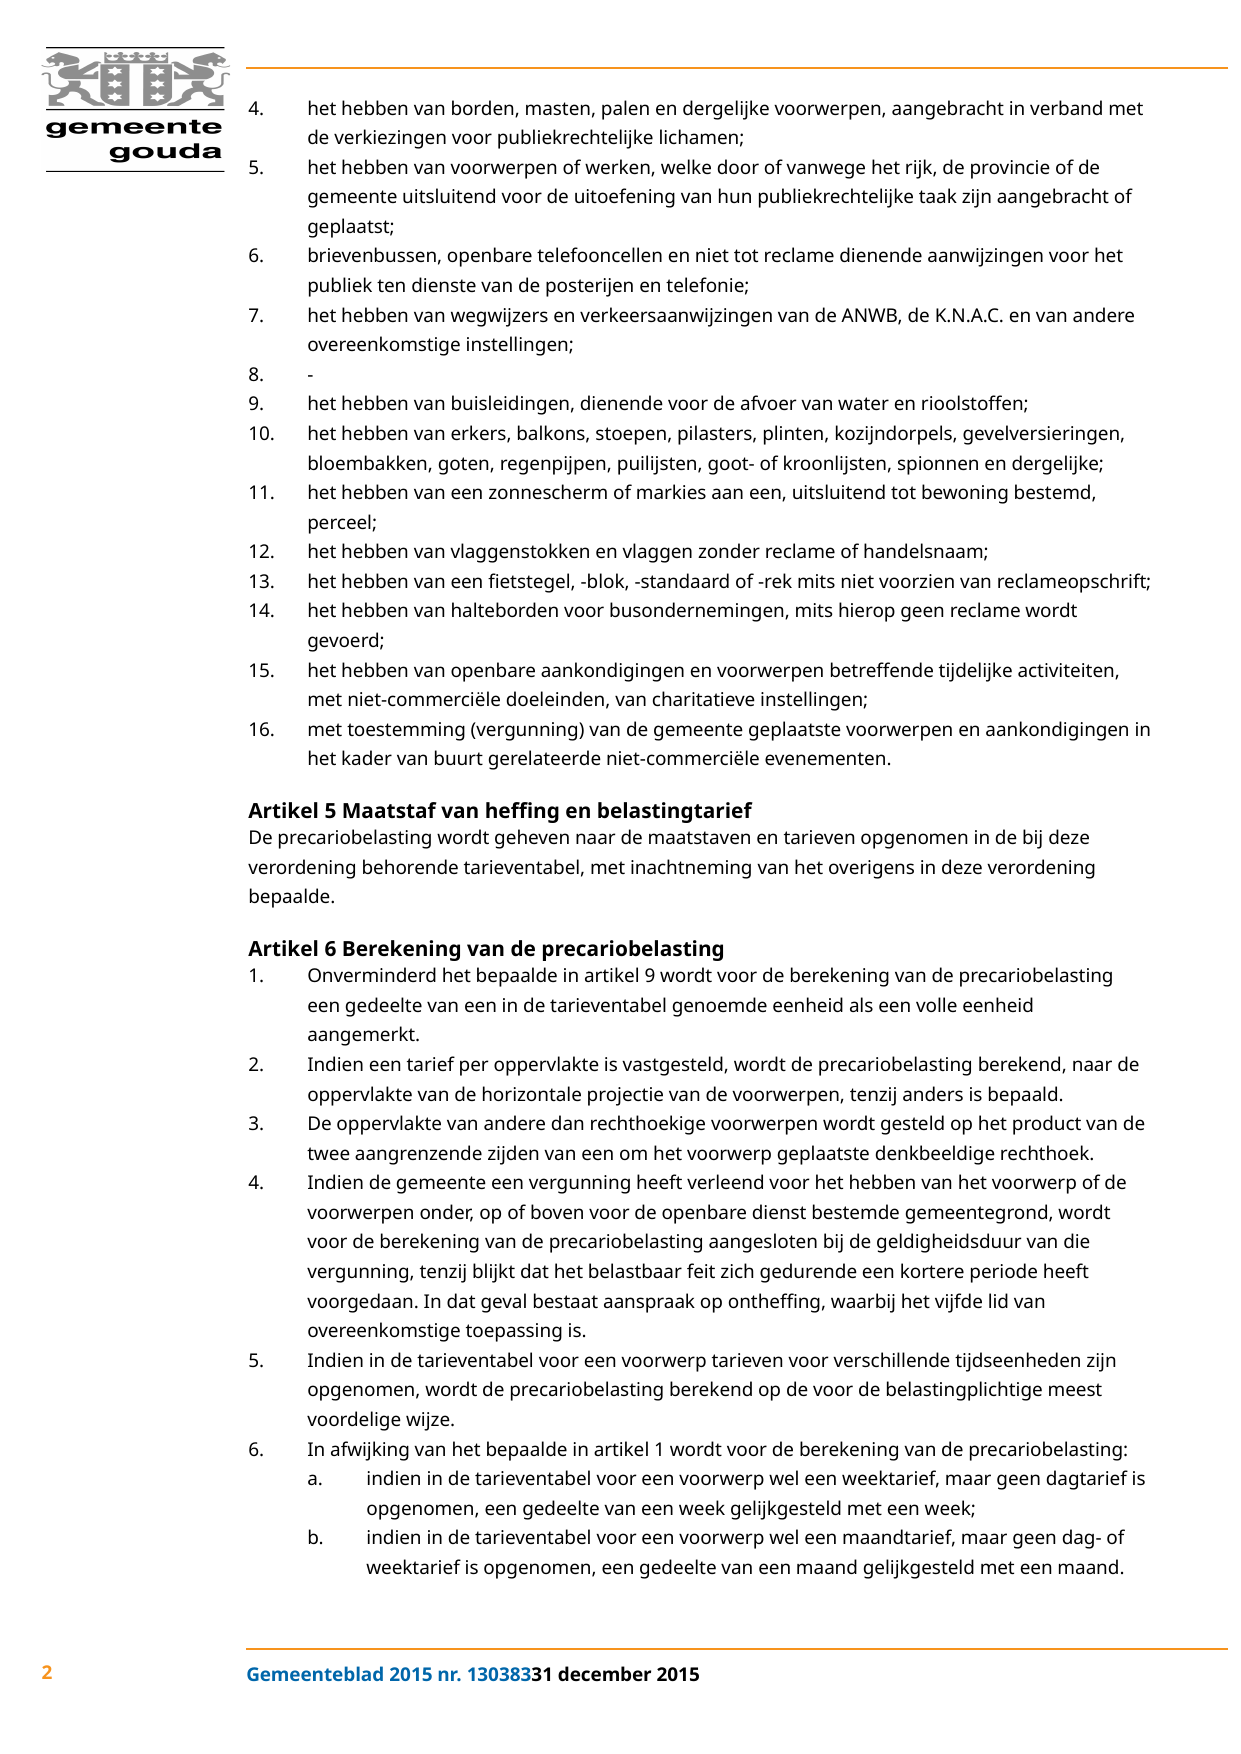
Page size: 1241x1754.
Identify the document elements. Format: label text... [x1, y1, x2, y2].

list het hebben van buisleidingen, dienende voor de afvoer van water en rioolstoffen; [248, 391, 1152, 416]
text De precariobelasting wordt geheven naar de maatstaven en tarieven opgenomen in de bij deze verordening behorende tarieventabel, met inachtneming van het overigens in deze verordening bepaalde. [248, 824, 1152, 909]
list Indien in de tarieventabel voor een voorwerp tarieven voor verschillende tijdseenheden zijn opgenomen, wordt de precariobelasting berekend op de voor de belastingplichtige meest voordelige wijze. [248, 1347, 1152, 1432]
list het hebben van vlaggenstokken en vlaggen zonder reclame of handelsnaam; [248, 538, 1152, 564]
picture [41, 47, 231, 172]
list het hebben van halteborden voor busondernemingen, mits hierop geen reclame wordt gevoerd; [248, 598, 1152, 653]
list - [248, 361, 1152, 387]
list Indien de gemeente een vergunning heeft verleend voor het hebben van het voorwerp of de voorwerpen onder, op of boven voor de openbare dienst bestemde gemeentegrond, wordt voor de berekening van de precariobelasting aangesloten bij de geldigheidsduur van die vergunning, tenzij blijkt dat het belastbaar feit zich gedurende een kortere periode heeft voorgedaan. In dat geval bestaat aanspraak op ontheffing, waarbij het vijfde lid van overeenkomstige toepassing is. [248, 1169, 1152, 1343]
list Onverminderd het bepaalde in artikel 9 wordt voor de berekening van de precariobelasting een gedeelte van een in de tarieventabel genoemde eenheid als een volle eenheid aangemerkt. [248, 962, 1152, 1047]
text Artikel 6 Berekening van de precariobelasting [248, 934, 1152, 962]
text Artikel 5 Maatstaf van heffing en belastingtarief [248, 796, 1152, 824]
list het hebben van voorwerpen of werken, welke door of vanwege het rijk, de provincie of de gemeente uitsluitend voor de uitoefening van hun publiekrechtelijke taak zijn aangebracht of geplaatst; [248, 154, 1152, 239]
list indien in de tarieventabel voor een voorwerp wel een weektarief, maar geen dagtarief is opgenomen, een gedeelte van een week gelijkgesteld met een week; [307, 1465, 1152, 1521]
list Indien een tarief per oppervlakte is vastgesteld, wordt de precariobelasting berekend, naar de oppervlakte van de horizontale projectie van de voorwerpen, tenzij anders is bepaald. [248, 1051, 1152, 1107]
list het hebben van erkers, balkons, stoepen, pilasters, plinten, kozijndorpels, gevelversieringen, bloembakken, goten, regenpijpen, puilijsten, goot- of kroonlijsten, spionnen en dergelijke; [248, 420, 1152, 476]
list brievenbussen, openbare telefooncellen en niet tot reclame dienende aanwijzingen voor het publiek ten dienste van de posterijen en telefonie; [248, 243, 1152, 298]
list De oppervlakte van andere dan rechthoekige voorwerpen wordt gesteld op het product van de twee aangrenzende zijden van een om het voorwerp geplaatste denkbeeldige rechthoek. [248, 1110, 1152, 1166]
list met toestemming (vergunning) van de gemeente geplaatste voorwerpen en aankondigingen in het kader van buurt gerelateerde niet-commerciële evenementen. [248, 716, 1152, 771]
list het hebben van borden, masten, palen en dergelijke voorwerpen, aangebracht in verband met de verkiezingen voor publiekrechtelijke lichamen; [248, 95, 1152, 150]
list het hebben van een zonnescherm of markies aan een, uitsluitend tot bewoning bestemd, perceel; [248, 479, 1152, 535]
list het hebben van een fietstegel, -blok, -standaard of -rek mits niet voorzien van reclameopschrift; [248, 568, 1152, 594]
list indien in de tarieventabel voor een voorwerp wel een maandtarief, maar geen dag- of weektarief is opgenomen, een gedeelte van een maand gelijkgesteld met een maand. [307, 1524, 1152, 1580]
list het hebben van wegwijzers en verkeersaanwijzingen van de ANWB, de K.N.A.C. en van andere overeenkomstige instellingen; [248, 302, 1152, 357]
list In afwijking van het bepaalde in artikel 1 wordt voor de berekening van de precariobelasting: [248, 1436, 1152, 1462]
list het hebben van openbare aankondigingen en voorwerpen betreffende tijdelijke activiteiten, met niet-commerciële doeleinden, van charitatieve instellingen; [248, 657, 1152, 712]
